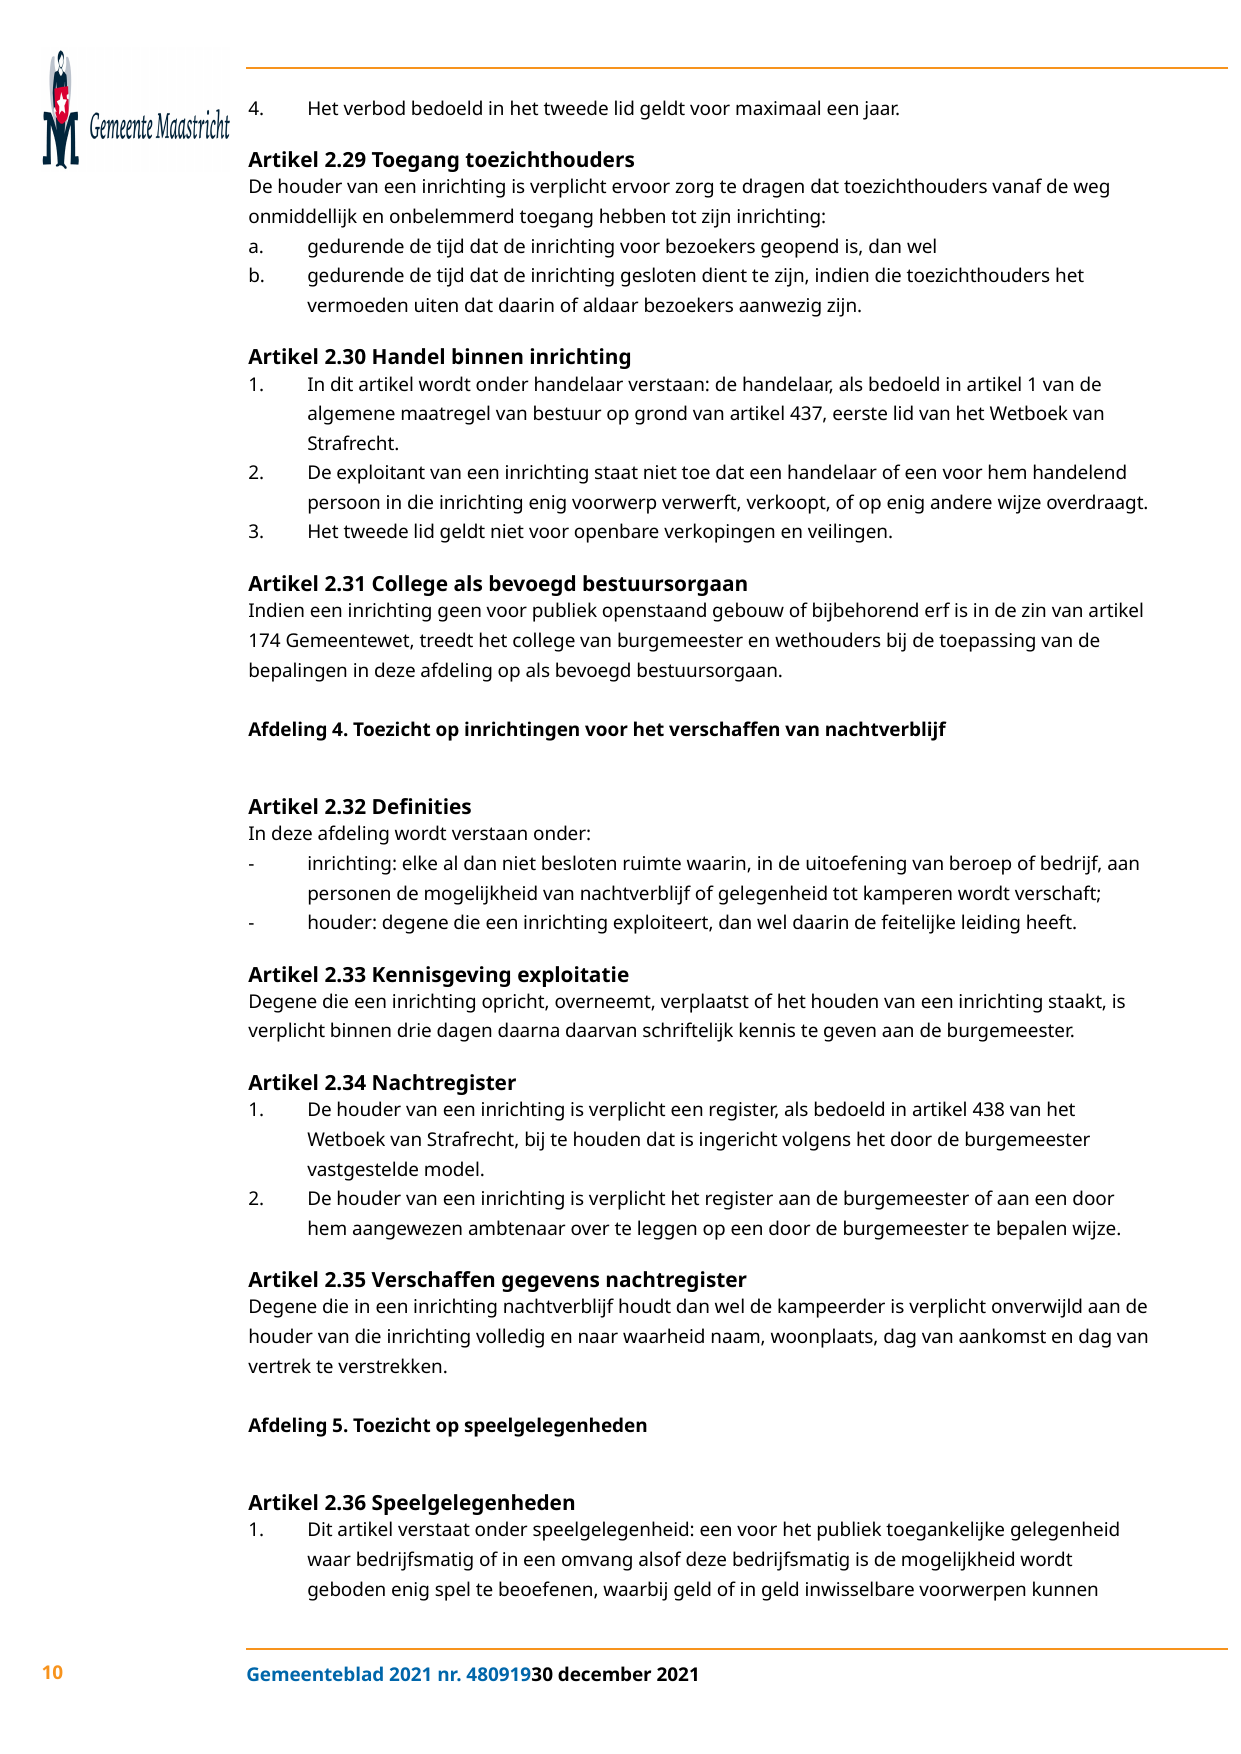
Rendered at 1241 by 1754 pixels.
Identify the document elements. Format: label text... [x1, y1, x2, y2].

list Het tweede lid geldt niet voor openbare verkopingen en veilingen. [248, 519, 1152, 544]
text Afdeling 4. Toezicht op inrichtingen voor het verschaffen van nachtverblijf [248, 716, 1152, 742]
list houder: degene die een inrichting exploiteert, dan wel daarin de feitelijke leiding heeft. [248, 909, 1152, 935]
text Degene die in een inrichting nachtverblijf houdt dan wel de kampeerder is verplicht onverwijld aan de houder van die inrichting volledig en naar waarheid naam, woonplaats, dag van aankomst en dag van vertrek te verstrekken. [248, 1294, 1152, 1379]
text In deze afdeling wordt verstaan onder: [248, 821, 1152, 846]
text Artikel 2.35 Verschaffen gegevens nachtregister [248, 1265, 1152, 1294]
text Artikel 2.32 Definities [248, 792, 1152, 821]
text Artikel 2.31 College als bevoegd bestuursorgaan [248, 569, 1152, 598]
text Indien een inrichting geen voor publiek openstaand gebouw of bijbehorend erf is in de zin van artikel 174 Gemeentewet, treedt het college van burgemeester en wethouders bij de toepassing van de bepalingen in deze afdeling op als bevoegd bestuursorgaan. [248, 598, 1152, 682]
text De houder van een inrichting is verplicht ervoor zorg te dragen dat toezichthouders vanaf de weg onmiddellijk en onbelemmerd toegang hebben tot zijn inrichting: [248, 174, 1152, 229]
picture [41, 47, 231, 172]
list Dit artikel verstaat onder speelgelegenheid: een voor het publiek toegankelijke gelegenheid waar bedrijfsmatig of in een omvang alsof deze bedrijfsmatig is de mogelijkheid wordt geboden enig spel te beoefenen, waarbij geld of in geld inwisselbare voorwerpen kunnen [248, 1517, 1152, 1602]
text Artikel 2.34 Nachtregister [248, 1068, 1152, 1097]
text Artikel 2.30 Handel binnen inrichting [248, 342, 1152, 371]
list De houder van een inrichting is verplicht een register, als bedoeld in artikel 438 van het Wetboek van Strafrecht, bij te houden dat is ingericht volgens het door de burgemeester vastgestelde model. [248, 1097, 1152, 1181]
list Het verbod bedoeld in het tweede lid geldt voor maximaal een jaar. [248, 95, 1152, 121]
text Degene die een inrichting opricht, overneemt, verplaatst of het houden van een inrichting staakt, is verplicht binnen drie dagen daarna daarvan schriftelijk kennis te geven aan de burgemeester. [248, 988, 1152, 1043]
list gedurende de tijd dat de inrichting voor bezoekers geopend is, dan wel [248, 233, 1152, 258]
text Artikel 2.33 Kennisgeving exploitatie [248, 960, 1152, 988]
list De houder van een inrichting is verplicht het register aan de burgemeester of aan een door hem aangewezen ambtenaar over te leggen op een door de burgemeester te bepalen wijze. [248, 1185, 1152, 1241]
text Artikel 2.36 Speelgelegenheden [248, 1488, 1152, 1517]
list gedurende de tijd dat de inrichting gesloten dient te zijn, indien die toezichthouders het vermoeden uiten dat daarin of aldaar bezoekers aanwezig zijn. [248, 262, 1152, 318]
list inrichting: elke al dan niet besloten ruimte waarin, in de uitoefening van beroep of bedrijf, aan personen de mogelijkheid van nachtverblijf of gelegenheid tot kamperen wordt verschaft; [248, 850, 1152, 905]
text Artikel 2.29 Toegang toezichthouders [248, 145, 1152, 174]
list In dit artikel wordt onder handelaar verstaan: de handelaar, als bedoeld in artikel 1 van de algemene maatregel van bestuur op grond van artikel 437, eerste lid van het Wetboek van Strafrecht. [248, 371, 1152, 456]
text Afdeling 5. Toezicht op speelgelegenheden [248, 1412, 1152, 1438]
list De exploitant van een inrichting staat niet toe dat een handelaar of een voor hem handelend persoon in die inrichting enig voorwerp verwerft, verkoopt, of op enig andere wijze overdraagt. [248, 459, 1152, 515]
